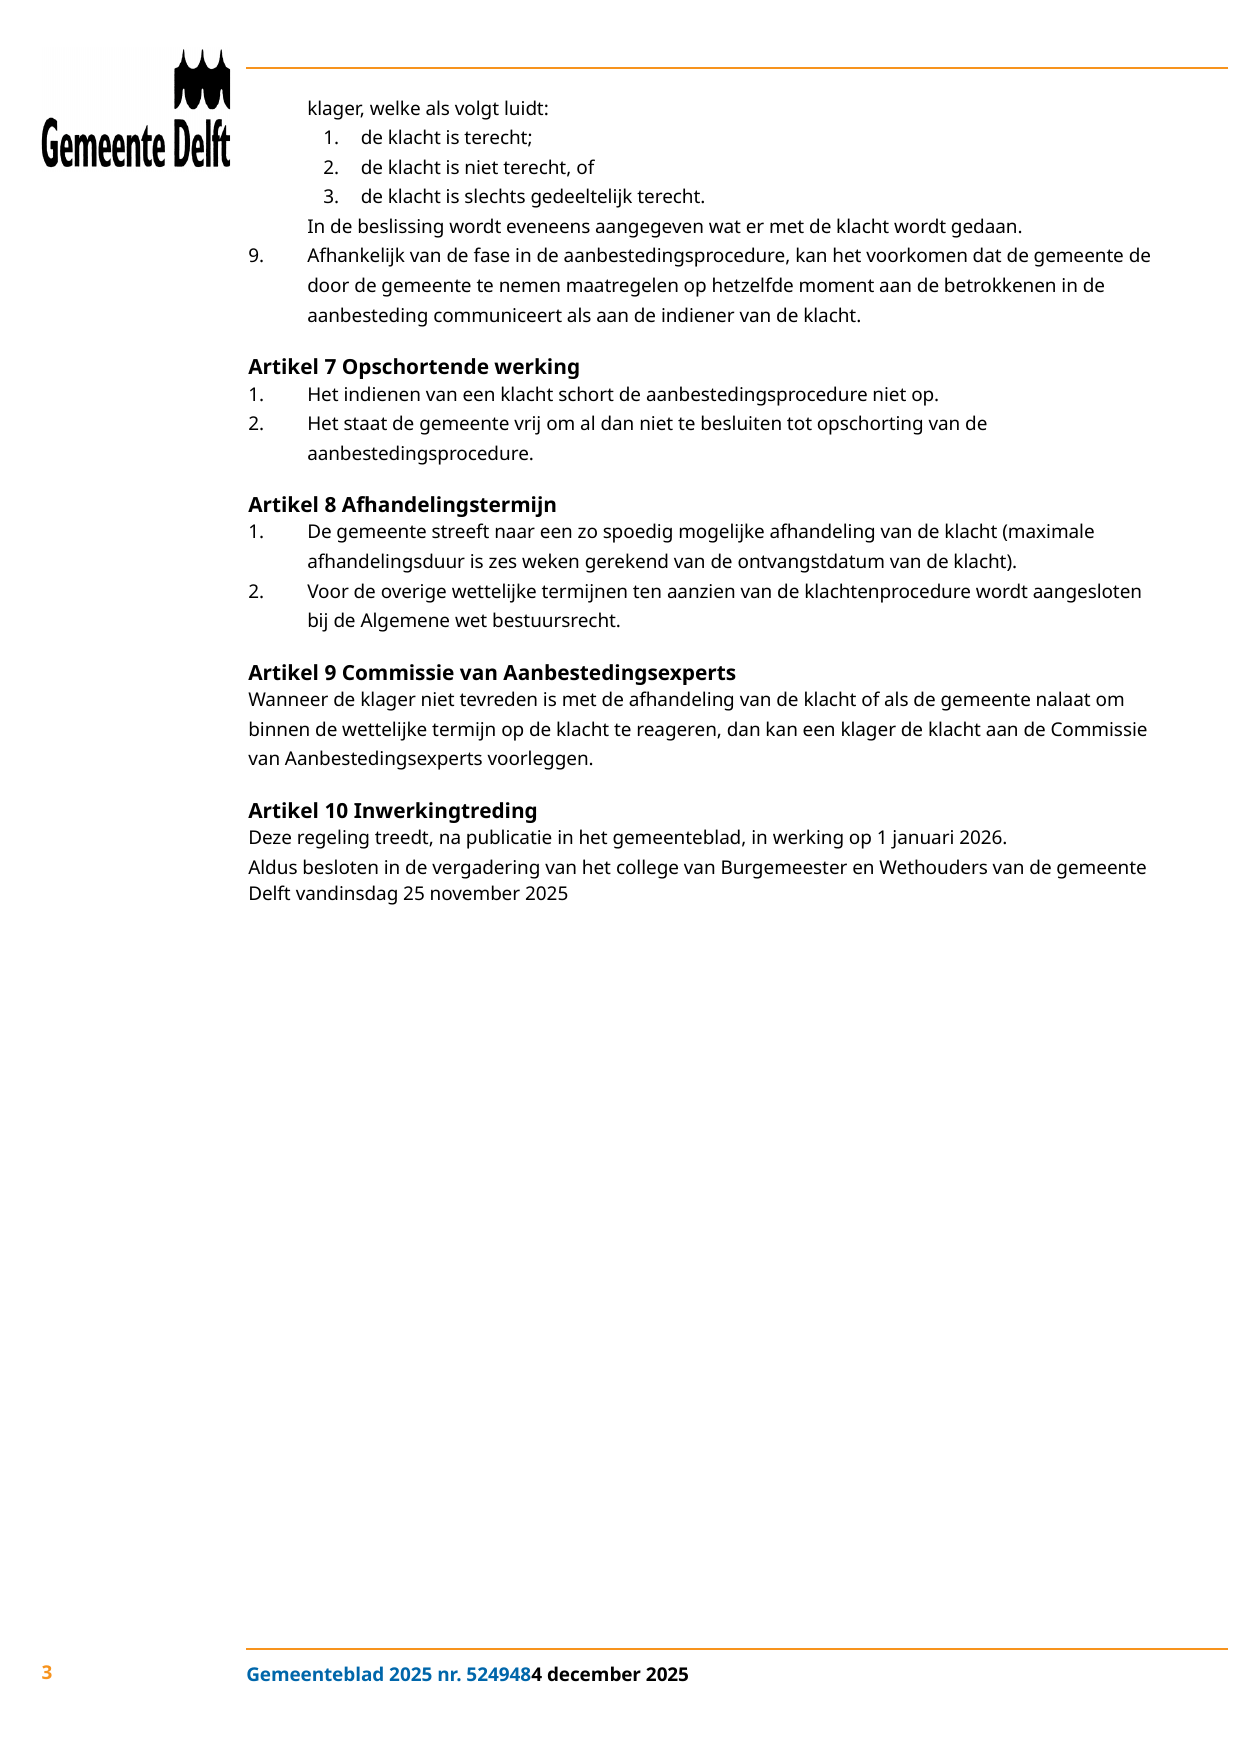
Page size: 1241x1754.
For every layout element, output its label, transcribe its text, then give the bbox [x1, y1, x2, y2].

list De gemeente streeft naar een zo spoedig mogelijke afhandeling van de klacht (maximale afhandelingsduur is zes weken gerekend van de ontvangstdatum van de klacht). [248, 519, 1152, 574]
text Deze regeling treedt, na publicatie in het gemeenteblad, in werking op 1 januari 2026. [248, 824, 1152, 850]
list de klacht is slechts gedeeltelijk terecht. [323, 183, 1152, 209]
list Het indienen van een klacht schort de aanbestedingsprocedure niet op. [248, 381, 1152, 406]
list Het staat de gemeente vrij om al dan niet te besluiten tot opschorting van de aanbestedingsprocedure. [248, 410, 1152, 466]
list de klacht is niet terecht, of [323, 154, 1152, 180]
text Artikel 8 Afhandelingstermijn [248, 490, 1152, 519]
picture [41, 47, 231, 172]
list de klacht is terecht; [323, 124, 1152, 150]
text Aldus besloten in de vergadering van het college van Burgemeester en Wethouders van de gemeente Delft vandinsdag 25 november 2025 [248, 854, 1152, 905]
text Wanneer de klager niet tevreden is met de afhandeling van de klacht of als de gemeente nalaat om binnen de wettelijke termijn op de klacht te reageren, dan kan een klager de klacht aan de Commissie van Aanbestedingsexperts voorleggen. [248, 686, 1152, 771]
list In de beslissing wordt eveneens aangegeven wat er met de klacht wordt gedaan. [248, 213, 1152, 239]
list klager, welke als volgt luidt: [248, 95, 1152, 121]
list Afhankelijk van de fase in de aanbestedingsprocedure, kan het voorkomen dat de gemeente de door de gemeente te nemen maatregelen op hetzelfde moment aan de betrokkenen in de aanbesteding communiceert als aan de indiener van de klacht. [248, 243, 1152, 328]
text Artikel 9 Commissie van Aanbestedingsexperts [248, 658, 1152, 686]
list Voor de overige wettelijke termijnen ten aanzien van de klachtenprocedure wordt aangesloten bij de Algemene wet bestuursrecht. [248, 578, 1152, 633]
text Artikel 10 Inwerkingtreding [248, 796, 1152, 824]
text Artikel 7 Opschortende werking [248, 352, 1152, 381]
